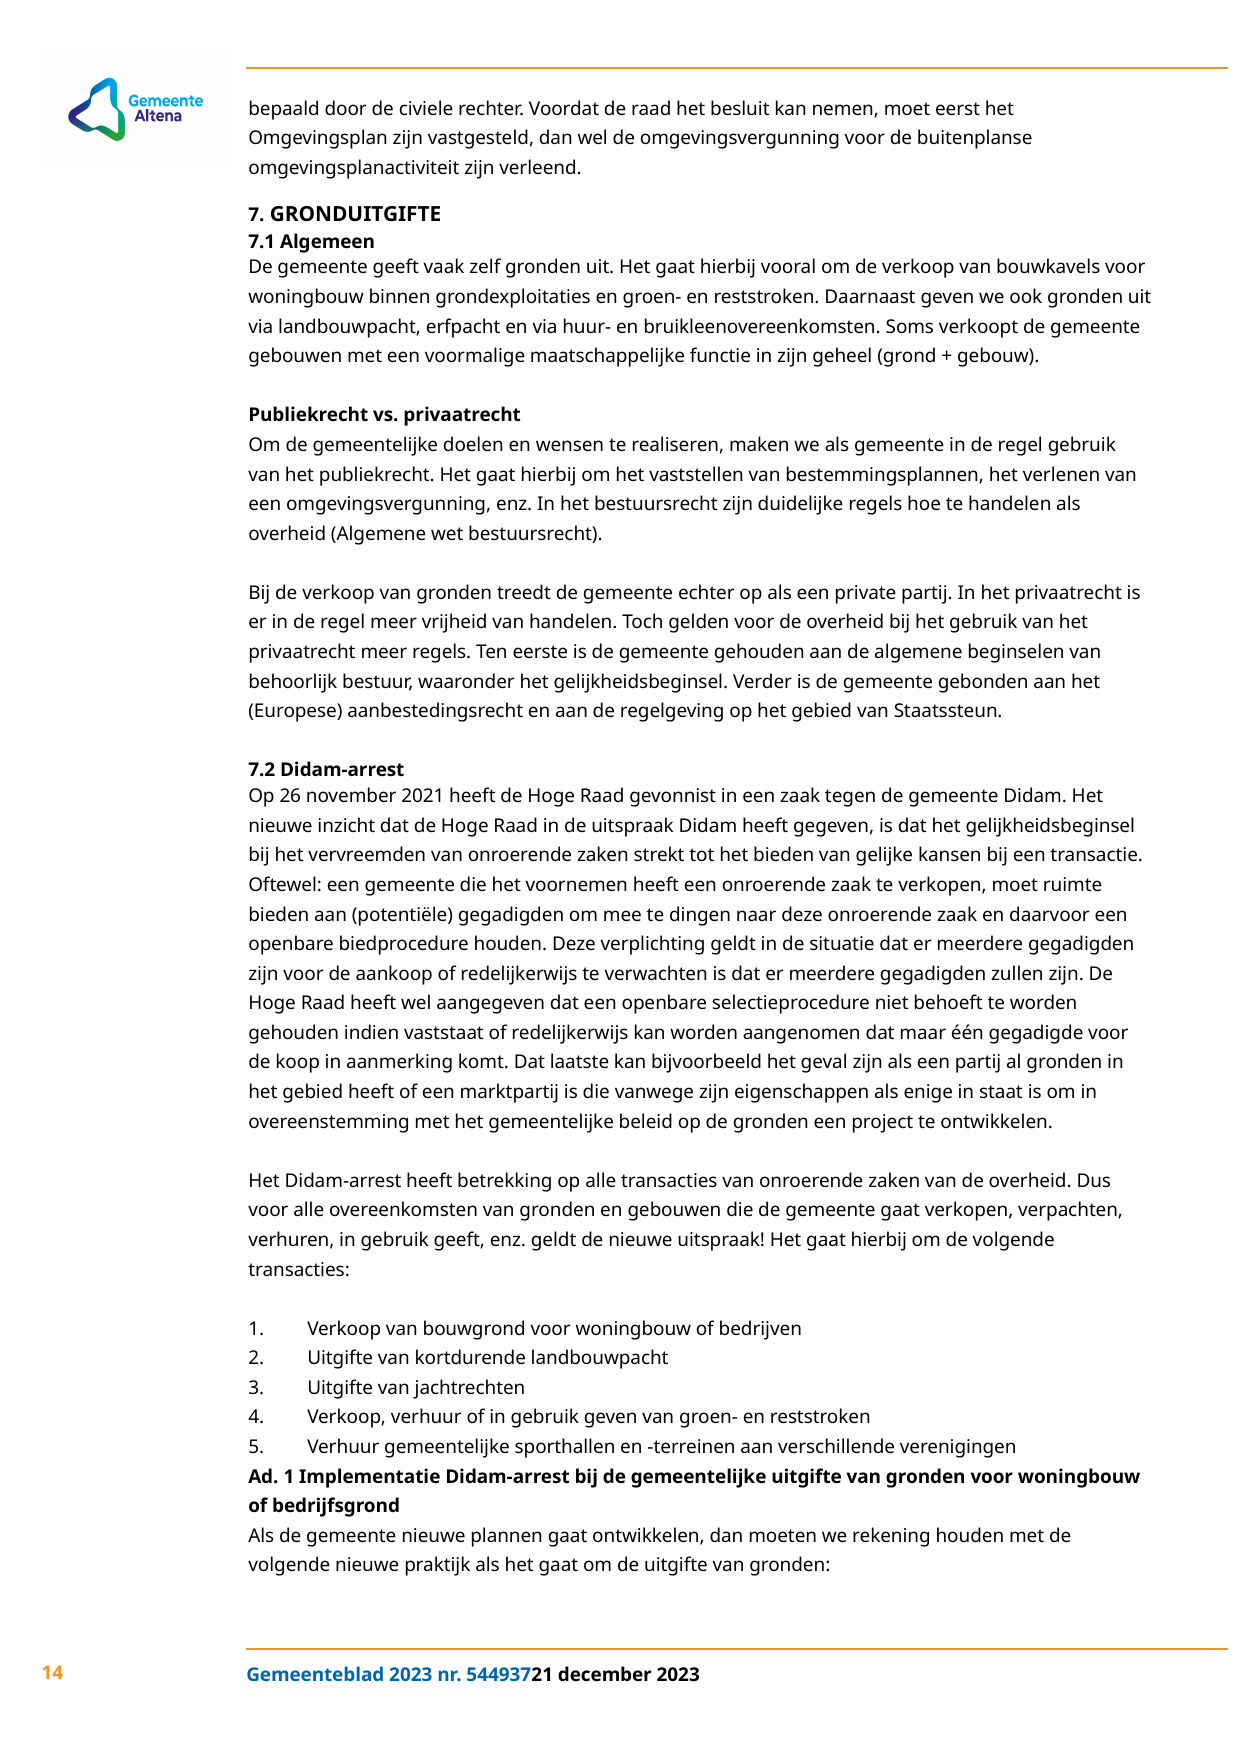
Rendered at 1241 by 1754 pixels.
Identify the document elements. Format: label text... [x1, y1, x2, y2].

text Ad. 1 Implementatie Didam-arrest bij de gemeentelijke uitgifte van gronden voor woningbouw of bedrijfsgrond [248, 1463, 1152, 1518]
text 7. GRONDUITGIFTE [248, 199, 1152, 228]
text Bij de verkoop van gronden treedt de gemeente echter op als een private partij. In het privaatrecht is er in de regel meer vrijheid van handelen. Toch gelden voor de overheid bij het gebruik van het privaatrecht meer regels. Ten eerste is de gemeente gehouden aan de algemene beginselen van behoorlijk bestuur, waaronder het gelijkheidsbeginsel. Verder is de gemeente gebonden aan het (Europese) aanbestedingsrecht en aan de regelgeving op het gebied van Staatssteun. [248, 579, 1152, 723]
text Om de gemeentelijke doelen en wensen te realiseren, maken we als gemeente in de regel gebruik van het publiekrecht. Het gaat hierbij om het vaststellen van bestemmingsplannen, het verlenen van een omgevingsvergunning, enz. In het bestuursrecht zijn duidelijke regels hoe te handelen als overheid (Algemene wet bestuursrecht). [248, 431, 1152, 546]
text Als de gemeente nieuwe plannen gaat ontwikkelen, dan moeten we rekening houden met de volgende nieuwe praktijk als het gaat om de uitgifte van gronden: [248, 1522, 1152, 1577]
list Uitgifte van jachtrechten [248, 1374, 1152, 1400]
text bepaald door de civiele rechter. Voordat de raad het besluit kan nemen, moet eerst het Omgevingsplan zijn vastgesteld, dan wel de omgevingsvergunning voor de buitenplanse omgevingsplanactiviteit zijn verleend. [248, 95, 1152, 180]
text Het Didam-arrest heeft betrekking op alle transacties van onroerende zaken van de overheid. Dus voor alle overeenkomsten van gronden en gebouwen die de gemeente gaat verkopen, verpachten, verhuren, in gebruik geeft, enz. geldt de nieuwe uitspraak! Het gaat hierbij om de volgende transacties: [248, 1167, 1152, 1281]
picture [41, 47, 231, 172]
list Uitgifte van kortdurende landbouwpacht [248, 1344, 1152, 1370]
text Op 26 november 2021 heeft de Hoge Raad gevonnist in een zaak tegen de gemeente Didam. Het nieuwe inzicht dat de Hoge Raad in de uitspraak Didam heeft gegeven, is dat het gelijkheidsbeginsel bij het vervreemden van onroerende zaken strekt tot het bieden van gelijke kansen bij een transactie. Oftewel: een gemeente die het voornemen heeft een onroerende zaak te verkopen, moet ruimte bieden aan (potentiële) gegadigden om mee te dingen naar deze onroerende zaak en daarvoor een openbare biedprocedure houden. Deze verplichting geldt in de situatie dat er meerdere gegadigden zijn voor de aankoop of redelijkerwijs te verwachten is dat er meerdere gegadigden zullen zijn. De Hoge Raad heeft wel aangegeven dat een openbare selectieprocedure niet behoeft te worden gehouden indien vaststaat of redelijkerwijs kan worden aangenomen dat maar één gegadigde voor de koop in aanmerking komt. Dat laatste kan bijvoorbeeld het geval zijn als een partij al gronden in het gebied heeft of een marktpartij is die vanwege zijn eigenschappen als enige in staat is om in overeenstemming met het gemeentelijke beleid op de gronden een project te ontwikkelen. [248, 782, 1152, 1133]
text De gemeente geeft vaak zelf gronden uit. Het gaat hierbij vooral om de verkoop van bouwkavels voor woningbouw binnen grondexploitaties en groen- en reststroken. Daarnaast geven we ook gronden uit via landbouwpacht, erfpacht en via huur- en bruikleenovereenkomsten. Soms verkoopt de gemeente gebouwen met een voormalige maatschappelijke functie in zijn geheel (grond + gebouw). [248, 254, 1152, 368]
text 7.1 Algemeen [248, 228, 1152, 254]
list Verkoop van bouwgrond voor woningbouw of bedrijven [248, 1315, 1152, 1341]
list Verhuur gemeentelijke sporthallen en -terreinen aan verschillende verenigingen [248, 1433, 1152, 1459]
list Verkoop, verhuur of in gebruik geven van groen- en reststroken [248, 1404, 1152, 1429]
text 7.2 Didam-arrest [248, 757, 1152, 782]
text Publiekrecht vs. privaatrecht [248, 402, 1152, 427]
